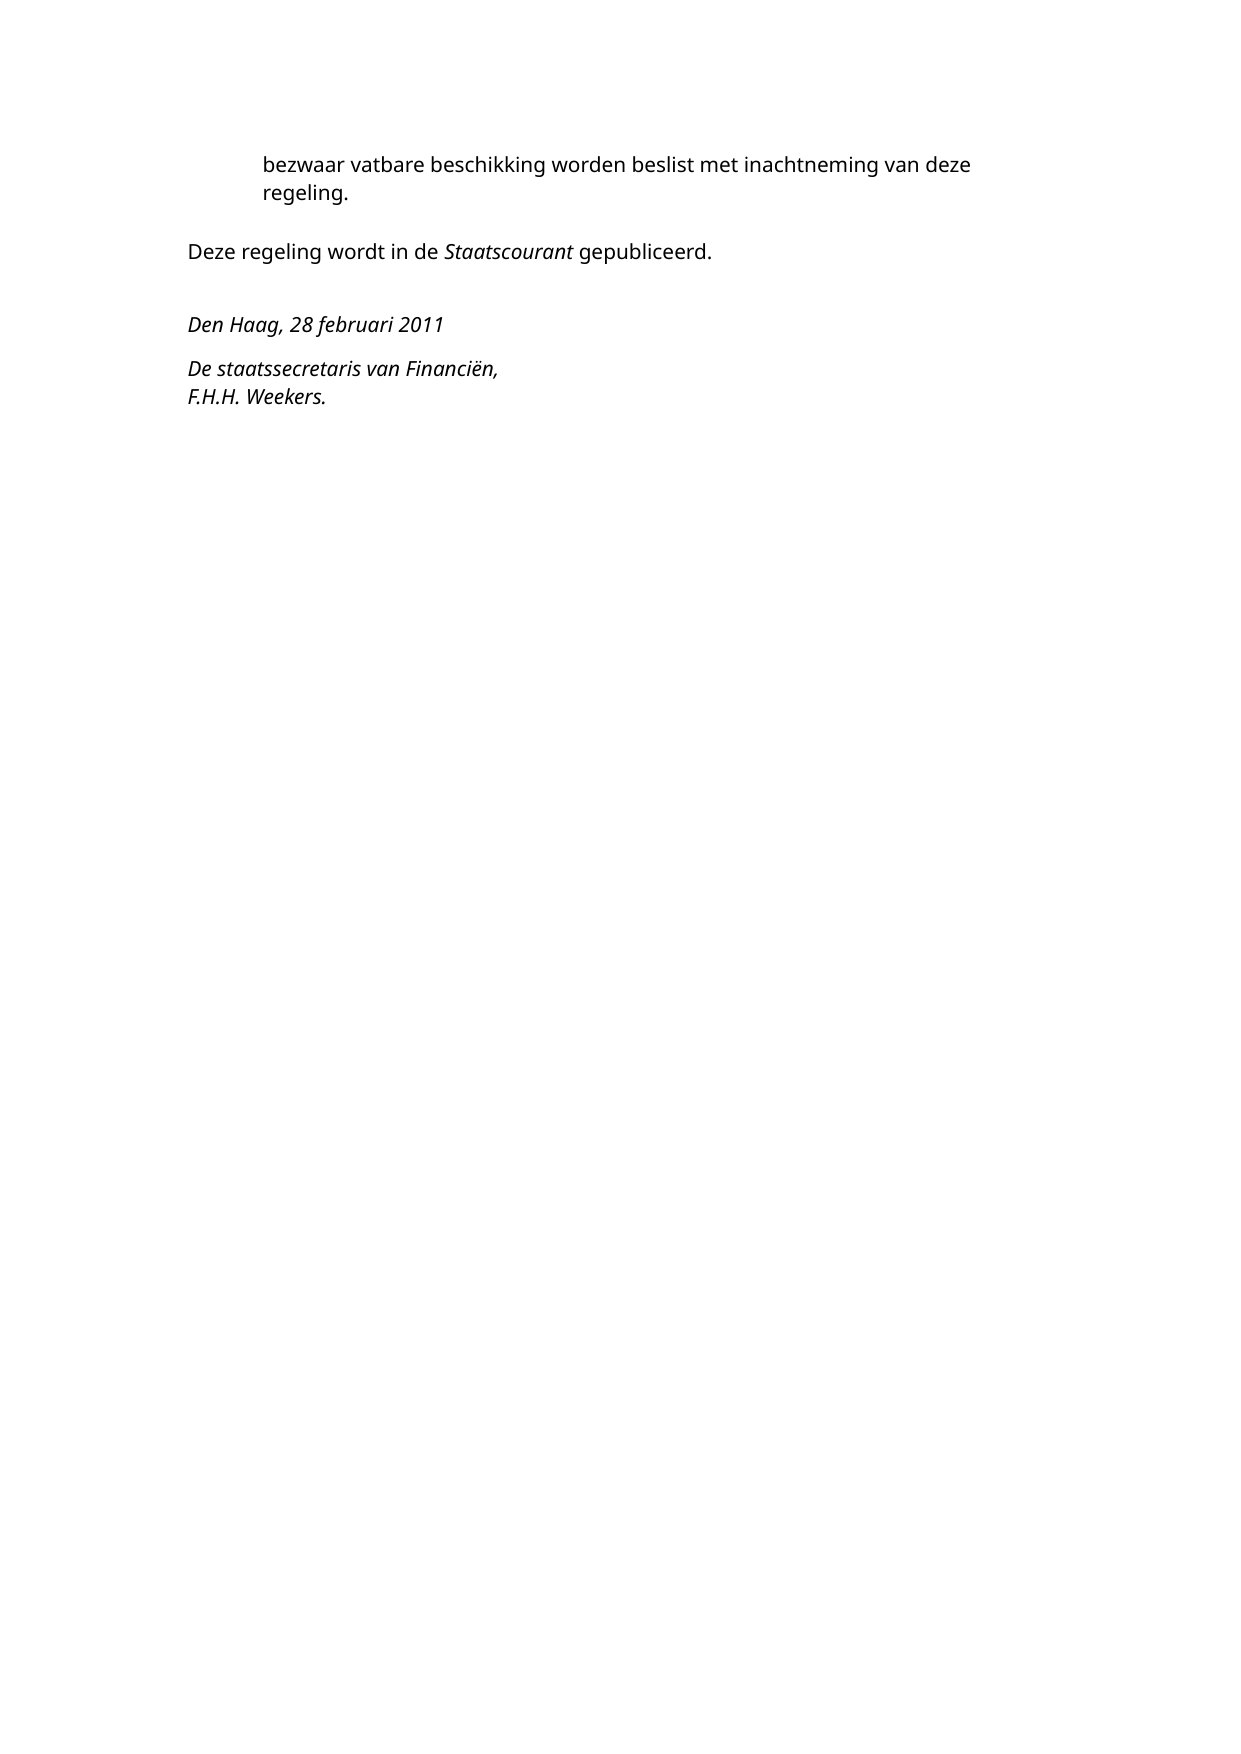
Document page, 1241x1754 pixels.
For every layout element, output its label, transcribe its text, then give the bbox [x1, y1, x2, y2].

text De staatssecretaris van Financiën, [187, 354, 1053, 382]
list bezwaar vatbare beschikking worden beslist met inachtneming van deze regeling. [187, 150, 1053, 207]
text F.H.H. Weekers. [187, 382, 1053, 411]
text Deze regeling wordt in de Staatscourant gepubliceerd. [187, 237, 1053, 265]
text Den Haag, 28 februari 2011 [187, 310, 1053, 339]
